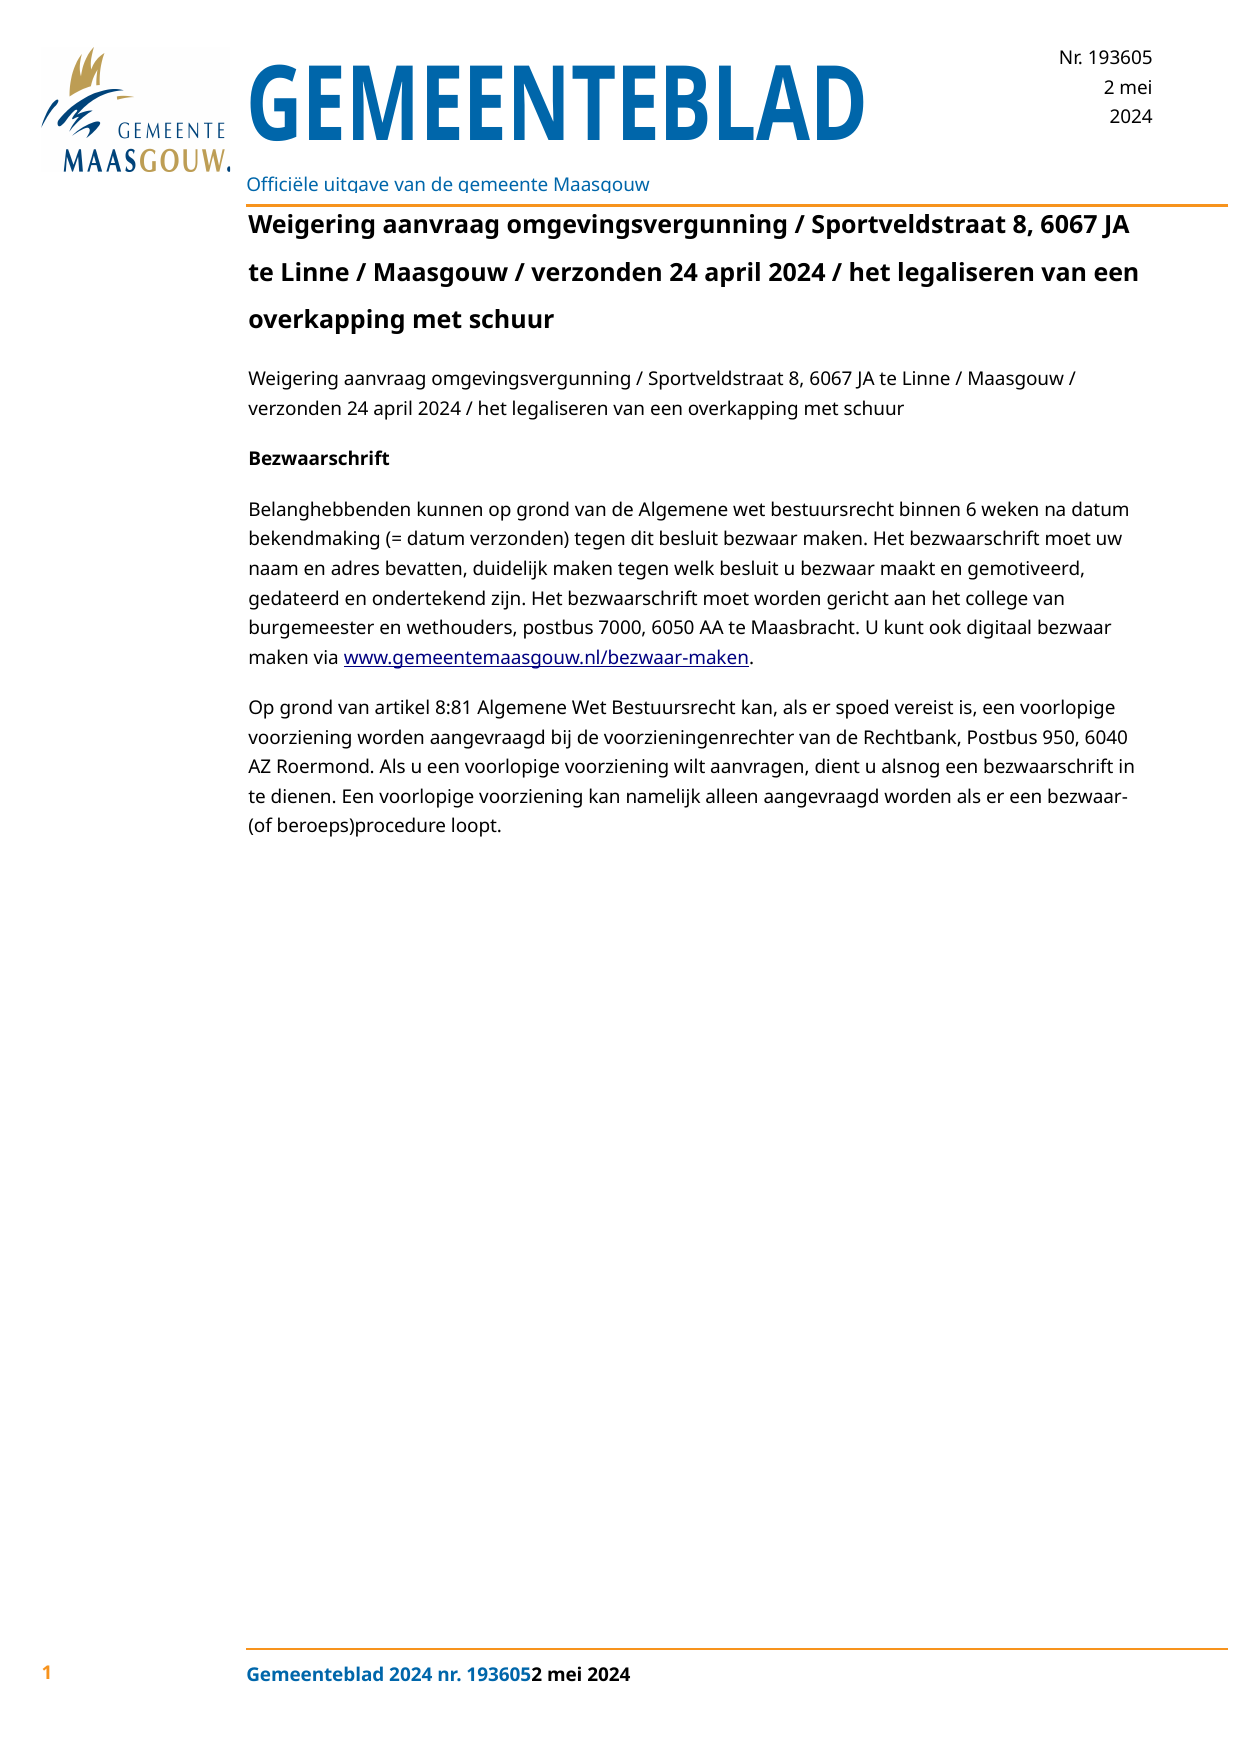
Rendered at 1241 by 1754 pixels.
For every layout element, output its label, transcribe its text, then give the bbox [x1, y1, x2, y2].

text Weigering aanvraag omgevingsvergunning / Sportveldstraat 8, 6067 JA te Linne / Maasgouw / verzonden 24 april 2024 / het legaliseren van een overkapping met schuur [248, 207, 1152, 336]
text Weigering aanvraag omgevingsvergunning / Sportveldstraat 8, 6067 JA te Linne / Maasgouw / verzonden 24 april 2024 / het legaliseren van een overkapping met schuur [248, 366, 1152, 421]
text Belanghebbenden kunnen op grond van de Algemene wet bestuursrecht binnen 6 weken na datum bekendmaking (= datum verzonden) tegen dit besluit bezwaar maken. Het bezwaarschrift moet uw naam en adres bevatten, duidelijk maken tegen welk besluit u bezwaar maakt en gemotiveerd, gedateerd en ondertekend zijn. Het bezwaarschrift moet worden gericht aan het college van burgemeester en wethouders, postbus 7000, 6050 AA te Maasbracht. U kunt ook digitaal bezwaar maken via www.gemeentemaasgouw.nl/bezwaar-maken. [248, 496, 1152, 669]
text Op grond van artikel 8:81 Algemene Wet Bestuursrecht kan, als er spoed vereist is, een voorlopige voorziening worden aangevraagd bij de voorzieningenrechter van de Rechtbank, Postbus 950, 6040 AZ Roermond. Als u een voorlopige voorziening wilt aanvragen, dient u alsnog een bezwaarschrift in te dienen. Een voorlopige voorziening kan namelijk alleen aangevraagd worden als er een bezwaar- (of beroeps)procedure loopt. [248, 694, 1152, 838]
picture [41, 47, 231, 172]
text Bezwaarschrift [248, 446, 1152, 471]
